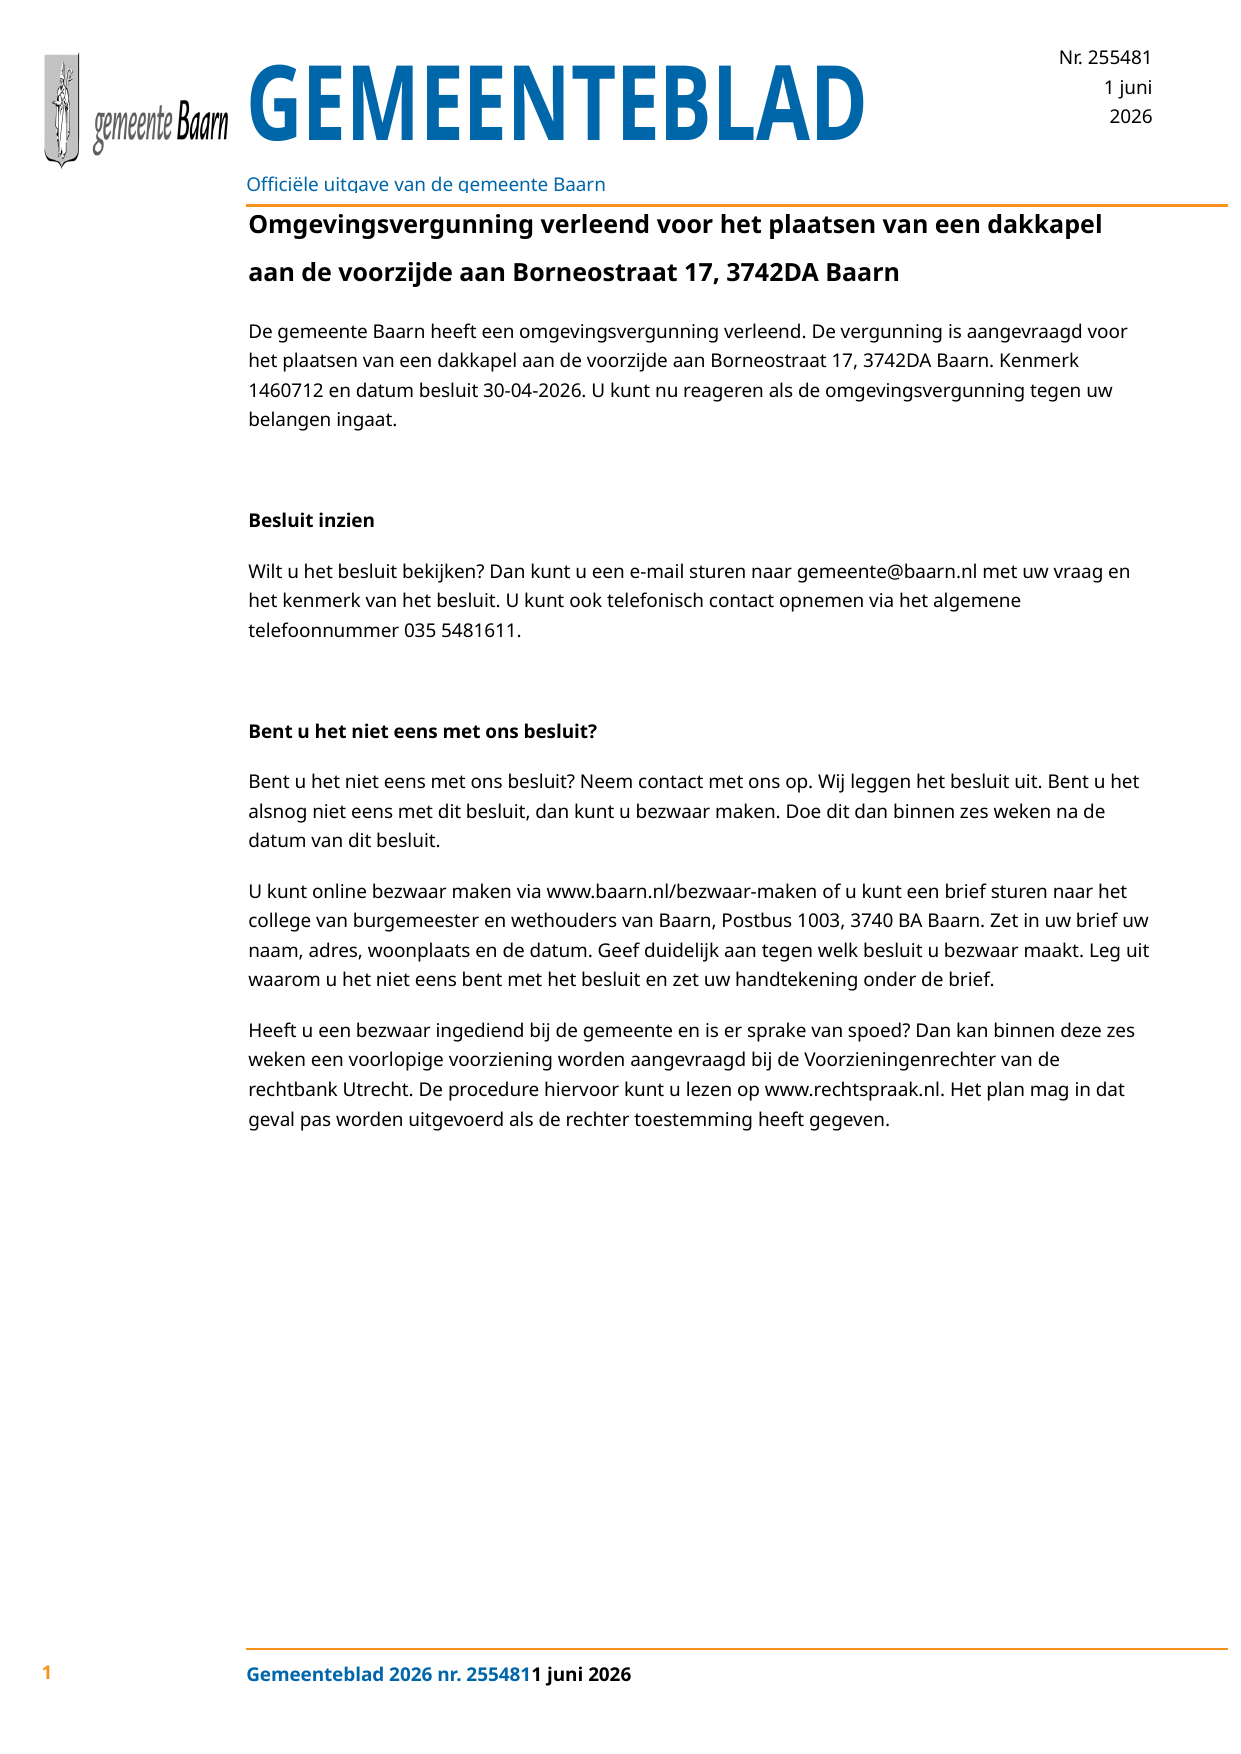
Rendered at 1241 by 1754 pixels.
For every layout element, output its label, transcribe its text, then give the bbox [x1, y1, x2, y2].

text U kunt online bezwaar maken via www.baarn.nl/bezwaar-maken of u kunt een brief sturen naar het college van burgemeester en wethouders van Baarn, Postbus 1003, 3740 BA Baarn. Zet in uw brief uw naam, adres, woonplaats en de datum. Geef duidelijk aan tegen welk besluit u bezwaar maakt. Leg uit waarom u het niet eens bent met het besluit en zet uw handtekening onder de brief. [248, 878, 1152, 992]
picture [41, 47, 231, 172]
text Bent u het niet eens met ons besluit? Neem contact met ons op. Wij leggen het besluit uit. Bent u het alsnog niet eens met dit besluit, dan kunt u bezwaar maken. Doe dit dan binnen zes weken na de datum van dit besluit. [248, 768, 1152, 853]
text Bent u het niet eens met ons besluit? [248, 718, 1152, 744]
text Besluit inzien [248, 507, 1152, 533]
text De gemeente Baarn heeft een omgevingsvergunning verleend. De vergunning is aangevraagd voor het plaatsen van een dakkapel aan de voorzijde aan Borneostraat 17, 3742DA Baarn. Kenmerk 1460712 en datum besluit 30-04-2026. U kunt nu reageren als de omgevingsvergunning tegen uw belangen ingaat. [248, 318, 1152, 432]
text Omgevingsvergunning verleend voor het plaatsen van een dakkapel aan de voorzijde aan Borneostraat 17, 3742DA Baarn [248, 207, 1152, 288]
text Wilt u het besluit bekijken? Dan kunt u een e-mail sturen naar gemeente@baarn.nl met uw vraag en het kenmerk van het besluit. U kunt ook telefonisch contact opnemen via het algemene telefoonnummer 035 5481611. [248, 558, 1152, 643]
text Heeft u een bezwaar ingediend bij de gemeente en is er sprake van spoed? Dan kan binnen deze zes weken een voorlopige voorziening worden aangevraagd bij de Voorzieningenrechter van de rechtbank Utrecht. De procedure hiervoor kunt u lezen op www.rechtspraak.nl. Het plan mag in dat geval pas worden uitgevoerd als de rechter toestemming heeft gegeven. [248, 1017, 1152, 1132]
